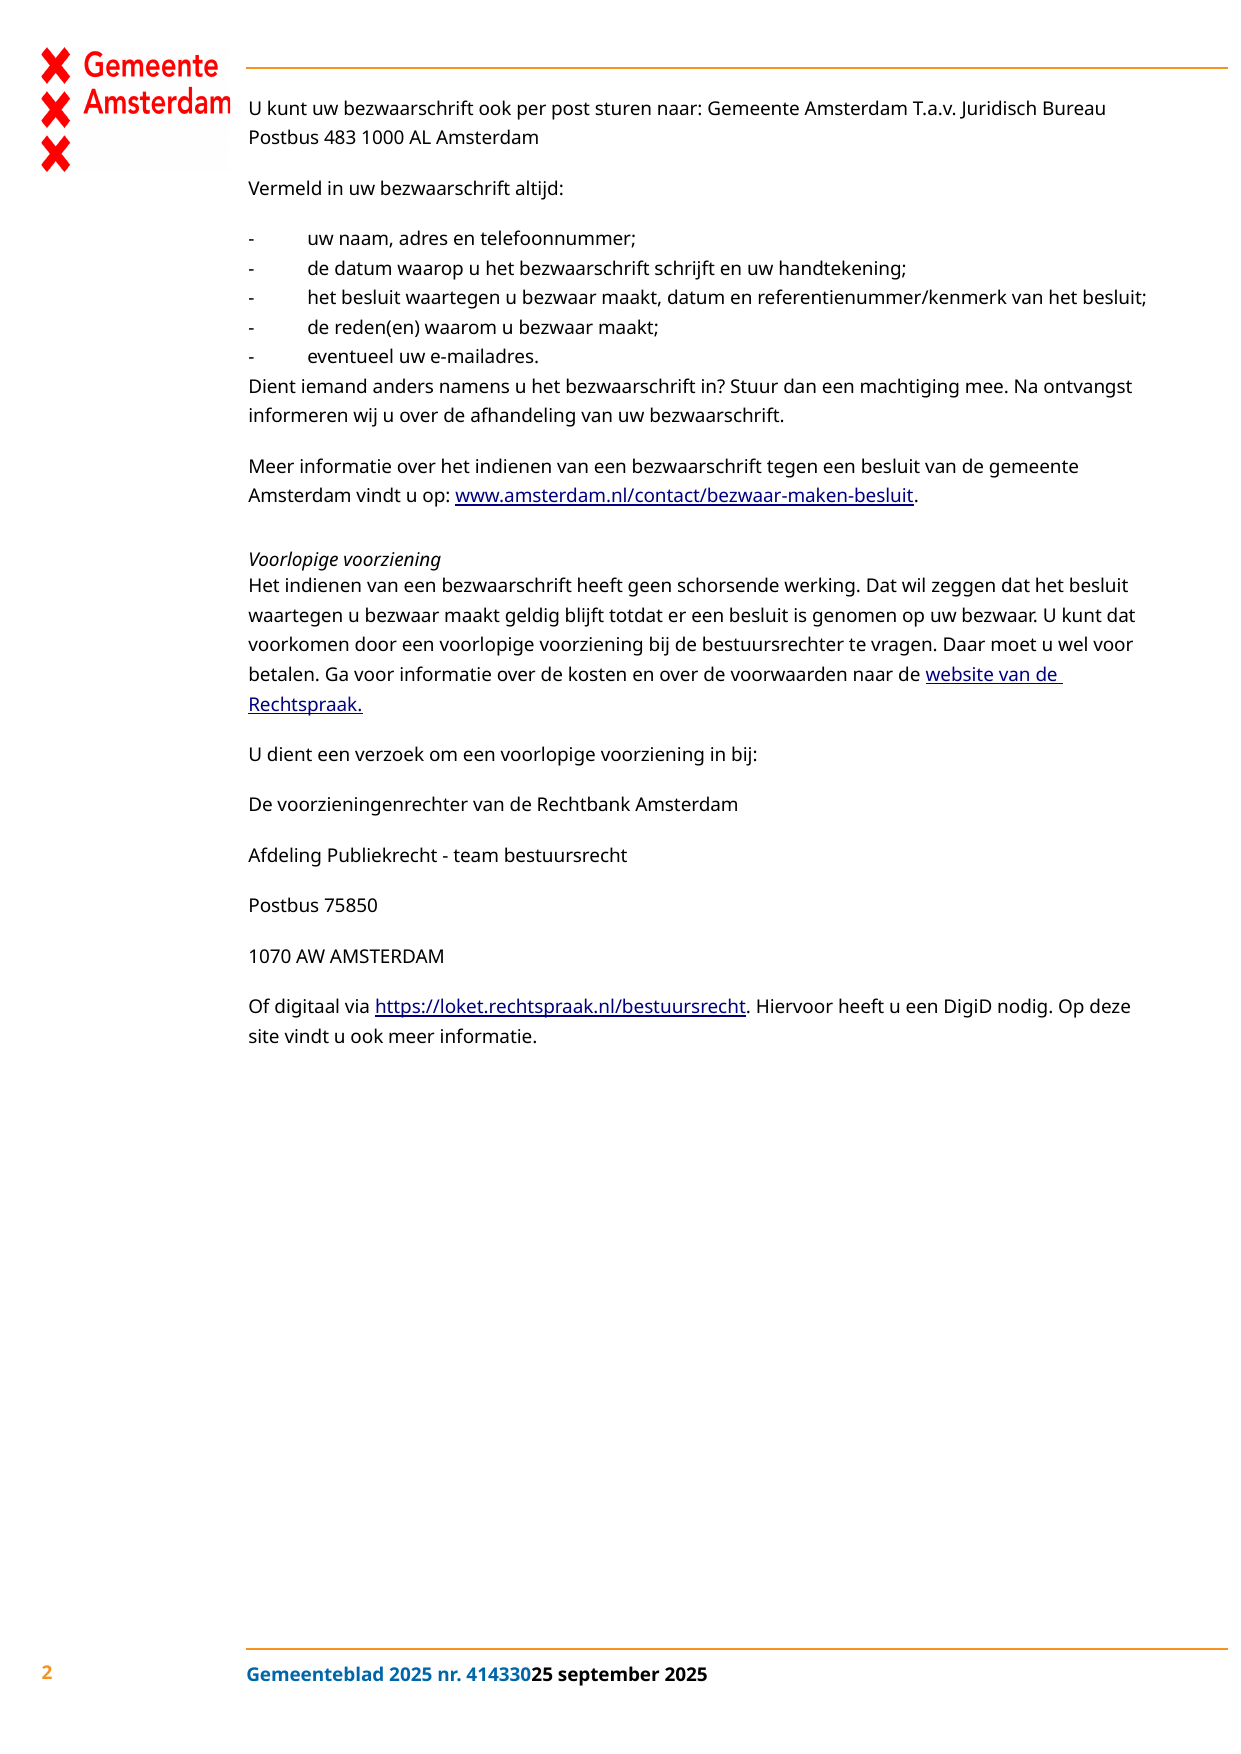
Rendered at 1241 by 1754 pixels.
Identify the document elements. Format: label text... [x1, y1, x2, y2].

text 1070 AW AMSTERDAM [248, 943, 1152, 968]
picture [41, 47, 231, 172]
text U dient een verzoek om een voorlopige voorziening in bij: [248, 741, 1152, 767]
text Of digitaal via https://loket.rechtspraak.nl/bestuursrecht. Hiervoor heeft u een DigiD nodig. Op deze site vindt u ook meer informatie. [248, 993, 1152, 1048]
list de reden(en) waarom u bezwaar maakt; [248, 314, 1152, 340]
text Afdeling Publiekrecht - team bestuursrecht [248, 842, 1152, 868]
text Voorlopige voorziening [248, 547, 1152, 572]
text Vermeld in uw bezwaarschrift altijd: [248, 175, 1152, 201]
list uw naam, adres en telefoonnummer; [248, 225, 1152, 251]
text De voorzieningenrechter van de Rechtbank Amsterdam [248, 792, 1152, 817]
text Het indienen van een bezwaarschrift heeft geen schorsende werking. Dat wil zeggen dat het besluit waartegen u bezwaar maakt geldig blijft totdat er een besluit is genomen op uw bezwaar. U kunt dat voorkomen door een voorlopige voorziening bij de bestuursrechter te vragen. Daar moet u wel voor betalen. Ga voor informatie over de kosten en over de voorwaarden naar de website van de Rechtspraak. [248, 572, 1152, 716]
list het besluit waartegen u bezwaar maakt, datum en referentienummer/kenmerk van het besluit; [248, 284, 1152, 310]
list eventueel uw e-mailadres. [248, 343, 1152, 369]
text Meer informatie over het indienen van een bezwaarschrift tegen een besluit van de gemeente Amsterdam vindt u op: www.amsterdam.nl/contact/bezwaar-maken-besluit. [248, 453, 1152, 508]
text Postbus 75850 [248, 892, 1152, 918]
text Dient iemand anders namens u het bezwaarschrift in? Stuur dan een machtiging mee. Na ontvangst informeren wij u over de afhandeling van uw bezwaarschrift. [248, 373, 1152, 428]
text U kunt uw bezwaarschrift ook per post sturen naar: Gemeente Amsterdam T.a.v. Juridisch Bureau Postbus 483 1000 AL Amsterdam [248, 95, 1152, 150]
list de datum waarop u het bezwaarschrift schrijft en uw handtekening; [248, 255, 1152, 281]
